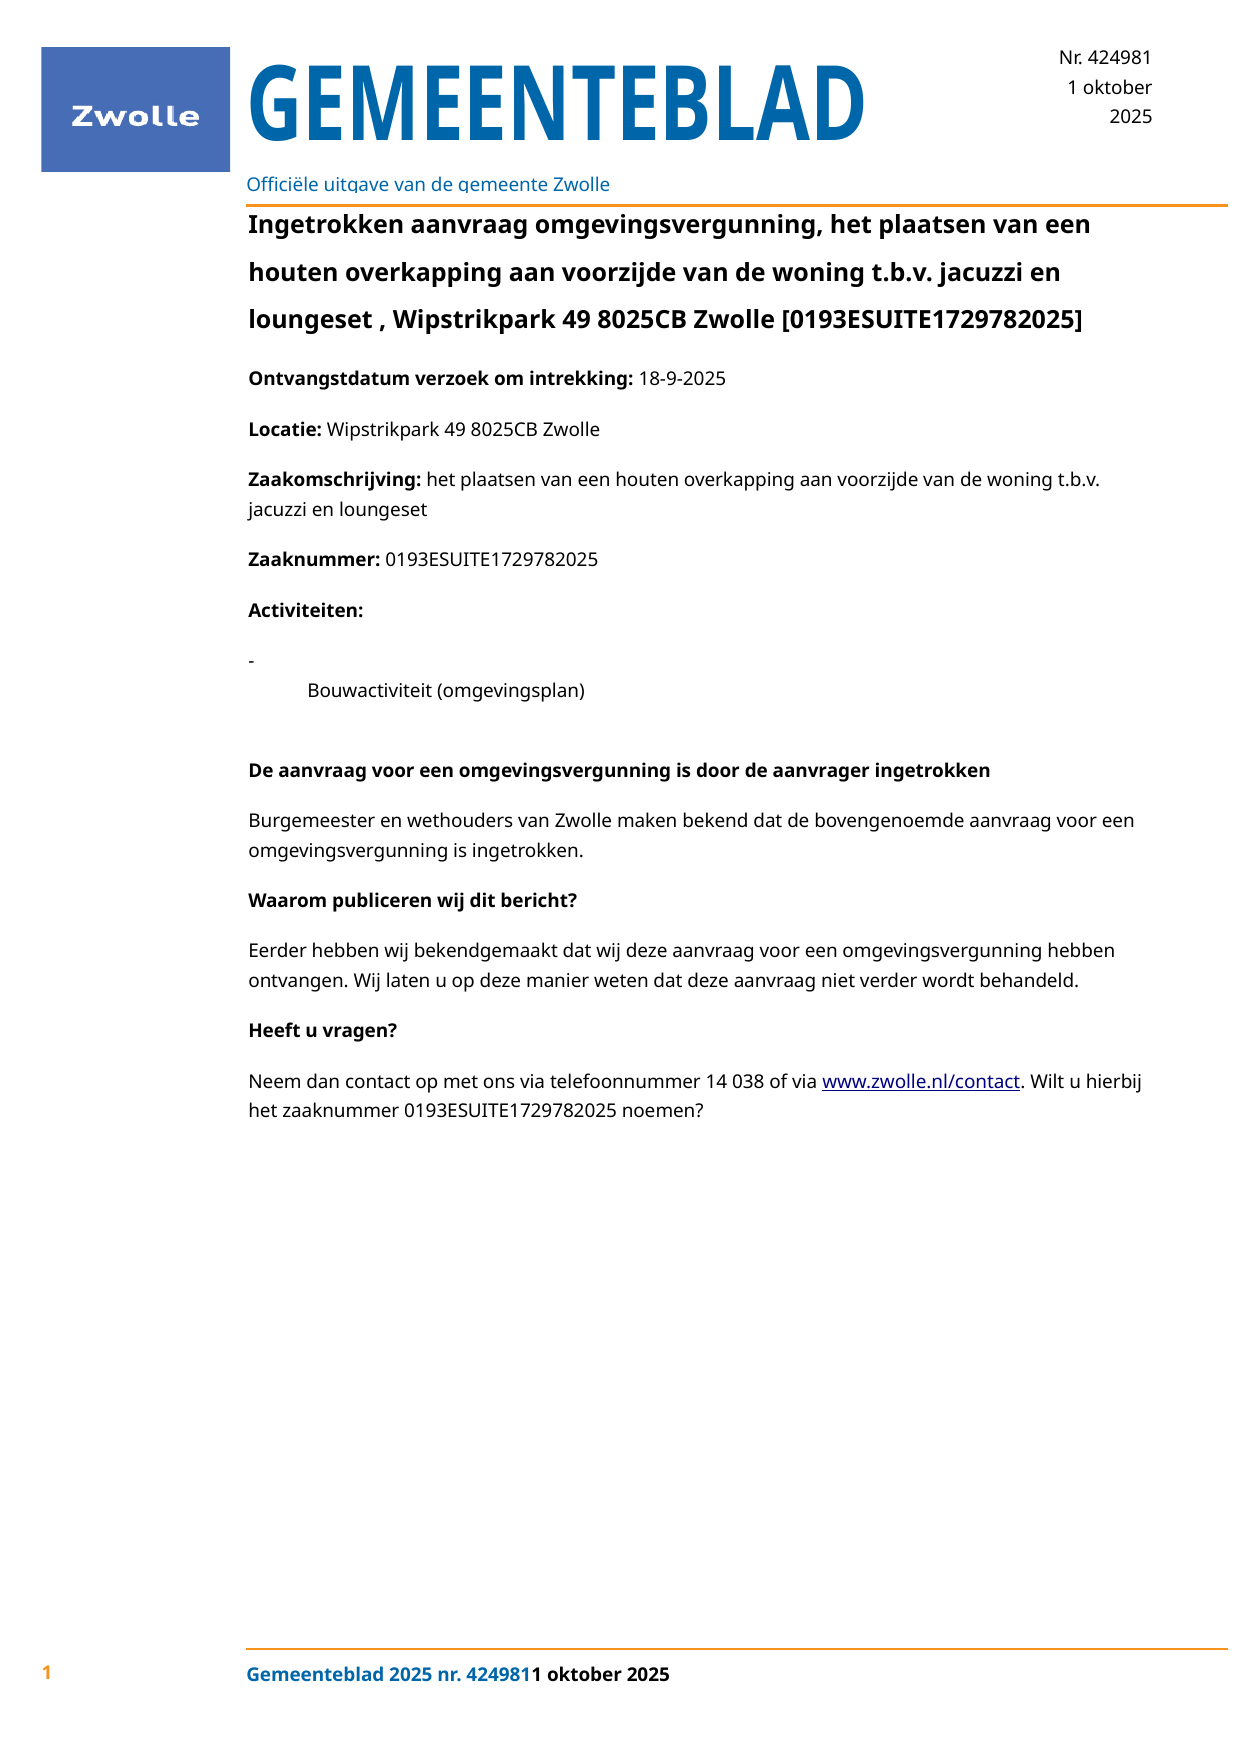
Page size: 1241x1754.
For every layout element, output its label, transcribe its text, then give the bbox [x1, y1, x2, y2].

text Zaakomschrijving: het plaatsen van een houten overkapping aan voorzijde van de woning t.b.v. jacuzzi en loungeset [248, 466, 1152, 522]
text Eerder hebben wij bekendgemaakt dat wij deze aanvraag voor een omgevingsvergunning hebben ontvangen. Wij laten u op deze manier weten dat deze aanvraag niet verder wordt behandeld. [248, 938, 1152, 993]
text De aanvraag voor een omgevingsvergunning is door de aanvrager ingetrokken [248, 757, 1152, 782]
text Activiteiten: [248, 597, 1152, 622]
text Ingetrokken aanvraag omgevingsvergunning, het plaatsen van een houten overkapping aan voorzijde van de woning t.b.v. jacuzzi en loungeset , Wipstrikpark 49 8025CB Zwolle [0193ESUITE1729782025] [248, 207, 1152, 336]
list Bouwactiviteit (omgevingsplan) [248, 677, 1152, 702]
text Heeft u vragen? [248, 1018, 1152, 1043]
text Neem dan contact op met ons via telefoonnummer 14 038 of via www.zwolle.nl/contact. Wilt u hierbij het zaaknummer 0193ESUITE1729782025 noemen? [248, 1068, 1152, 1123]
text Zaaknummer: 0193ESUITE1729782025 [248, 546, 1152, 572]
text Locatie: Wipstrikpark 49 8025CB Zwolle [248, 416, 1152, 442]
text Burgemeester en wethouders van Zwolle maken bekend dat de bovengenoemde aanvraag voor een omgevingsvergunning is ingetrokken. [248, 807, 1152, 862]
picture [41, 47, 231, 172]
text Waarom publiceren wij dit bericht? [248, 887, 1152, 913]
text Ontvangstdatum verzoek om intrekking: 18-9-2025 [248, 366, 1152, 391]
